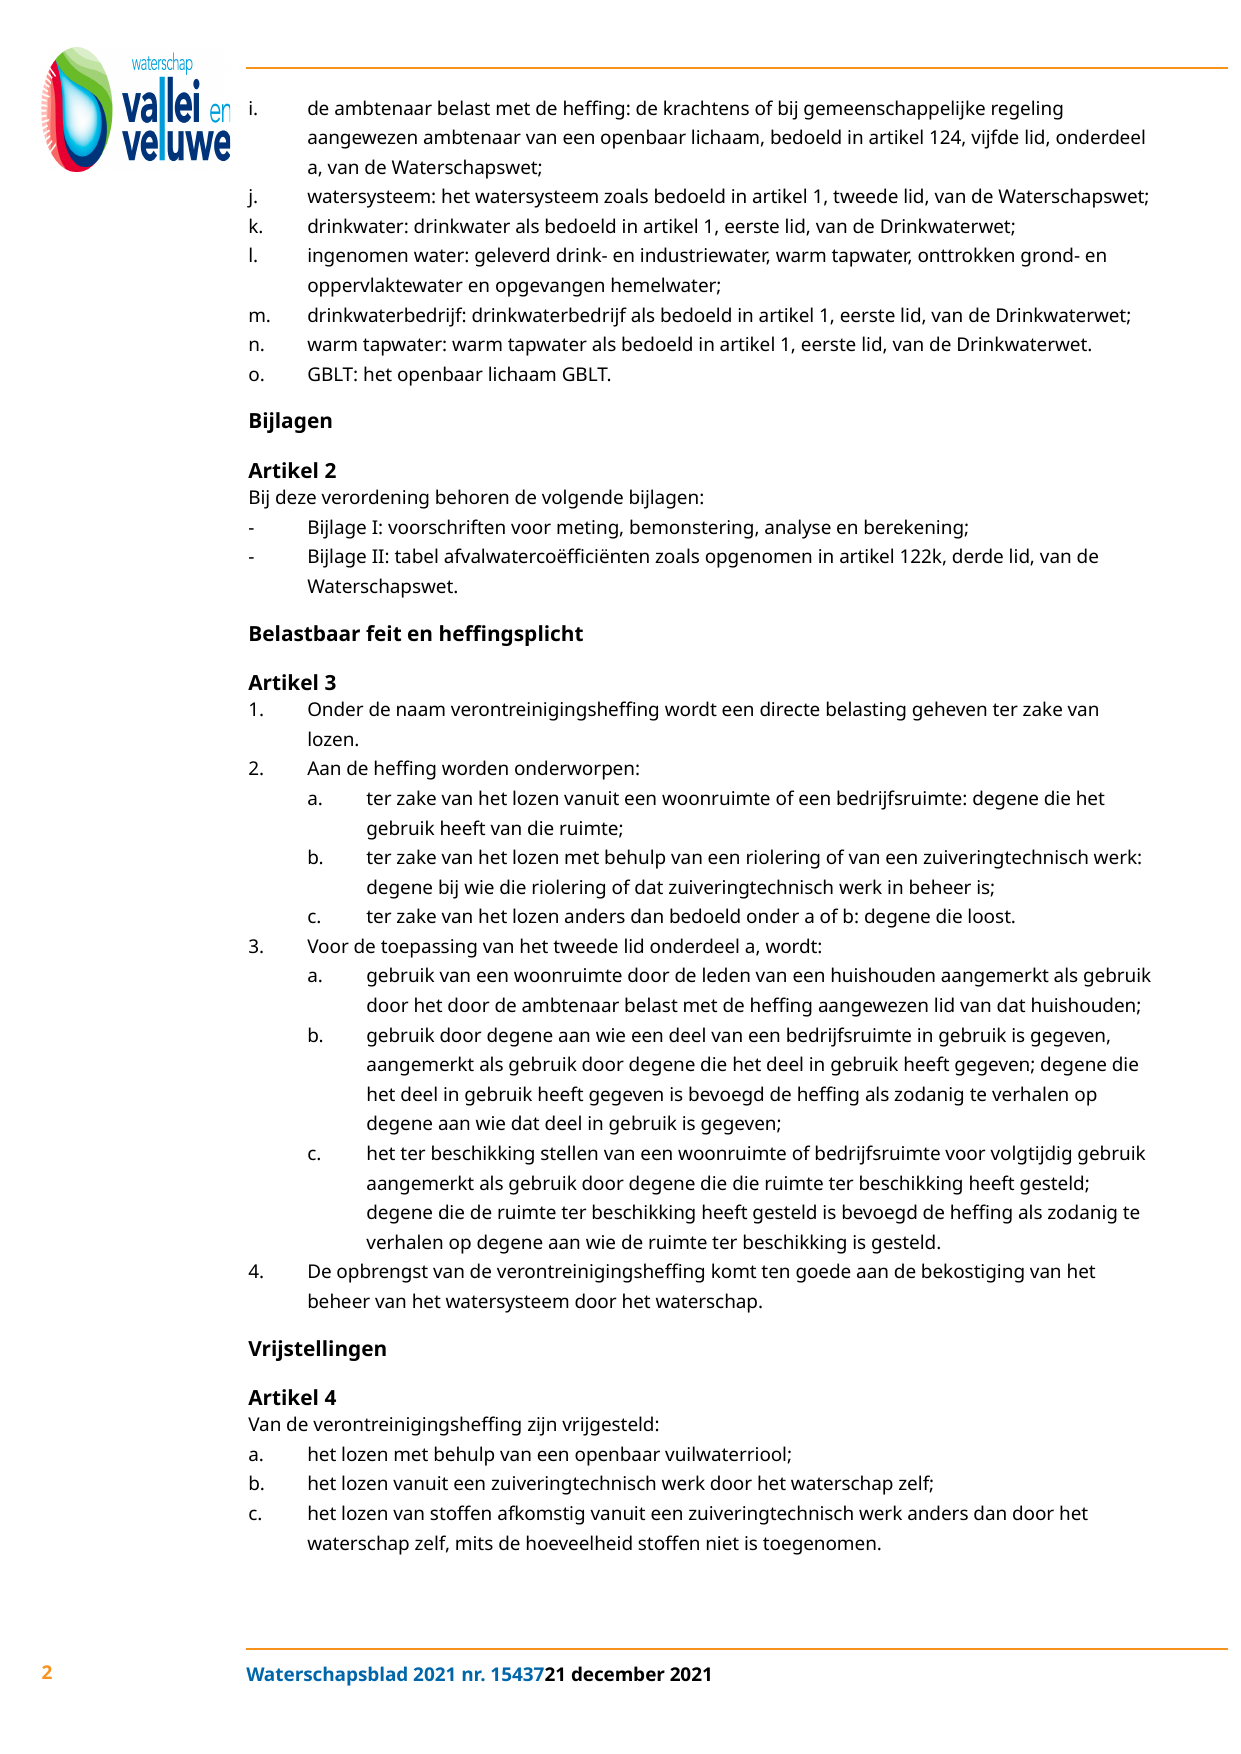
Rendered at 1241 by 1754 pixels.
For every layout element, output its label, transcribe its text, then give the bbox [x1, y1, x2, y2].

list De opbrengst van de verontreinigingsheffing komt ten goede aan de bekostiging van het beheer van het watersysteem door het waterschap. [248, 1258, 1152, 1314]
list ingenomen water: geleverd drink- en industriewater, warm tapwater, onttrokken grond- en oppervlaktewater en opgevangen hemelwater; [248, 243, 1152, 298]
list de ambtenaar belast met de heffing: de krachtens of bij gemeenschappelijke regeling aangewezen ambtenaar van een openbaar lichaam, bedoeld in artikel 124, vijfde lid, onderdeel a, van de Waterschapswet; [248, 95, 1152, 180]
list Bijlage I: voorschriften voor meting, bemonstering, analyse en berekening; [248, 514, 1152, 540]
list Aan de heffing worden onderworpen: [248, 756, 1152, 781]
text Belastbaar feit en heffingsplicht [248, 619, 1152, 647]
text Artikel 3 [248, 668, 1152, 696]
text Artikel 4 [248, 1383, 1152, 1411]
text Bij deze verordening behoren de volgende bijlagen: [248, 484, 1152, 510]
picture [41, 47, 231, 172]
text Van de verontreinigingsheffing zijn vrijgesteld: [248, 1411, 1152, 1437]
text Vrijstellingen [248, 1334, 1152, 1362]
list gebruik van een woonruimte door de leden van een huishouden aangemerkt als gebruik door het door de ambtenaar belast met de heffing aangewezen lid van dat huishouden; [307, 963, 1152, 1018]
list watersysteem: het watersysteem zoals bedoeld in artikel 1, tweede lid, van de Waterschapswet; [248, 183, 1152, 209]
list Voor de toepassing van het tweede lid onderdeel a, wordt: [248, 933, 1152, 959]
list ter zake van het lozen met behulp van een riolering of van een zuiveringtechnisch werk: degene bij wie die riolering of dat zuiveringtechnisch werk in beheer is; [307, 844, 1152, 900]
list drinkwaterbedrijf: drinkwaterbedrijf als bedoeld in artikel 1, eerste lid, van de Drinkwaterwet; [248, 302, 1152, 328]
list ter zake van het lozen anders dan bedoeld onder a of b: degene die loost. [307, 903, 1152, 929]
list ter zake van het lozen vanuit een woonruimte of een bedrijfsruimte: degene die het gebruik heeft van die ruimte; [307, 785, 1152, 841]
text Artikel 2 [248, 456, 1152, 484]
list het ter beschikking stellen van een woonruimte of bedrijfsruimte voor volgtijdig gebruik aangemerkt als gebruik door degene die die ruimte ter beschikking heeft gesteld; degene die de ruimte ter beschikking heeft gesteld is bevoegd de heffing als zodanig te verhalen op degene aan wie de ruimte ter beschikking is gesteld. [307, 1140, 1152, 1255]
list GBLT: het openbaar lichaam GBLT. [248, 361, 1152, 387]
list gebruik door degene aan wie een deel van een bedrijfsruimte in gebruik is gegeven, aangemerkt als gebruik door degene die het deel in gebruik heeft gegeven; degene die het deel in gebruik heeft gegeven is bevoegd de heffing als zodanig te verhalen op degene aan wie dat deel in gebruik is gegeven; [307, 1022, 1152, 1136]
list warm tapwater: warm tapwater als bedoeld in artikel 1, eerste lid, van de Drinkwaterwet. [248, 331, 1152, 357]
list Bijlage II: tabel afvalwatercoëfficiënten zoals opgenomen in artikel 122k, derde lid, van de Waterschapswet. [248, 543, 1152, 599]
list het lozen van stoffen afkomstig vanuit een zuiveringtechnisch werk anders dan door het waterschap zelf, mits de hoeveelheid stoffen niet is toegenomen. [248, 1500, 1152, 1556]
list Onder de naam verontreinigingsheffing wordt een directe belasting geheven ter zake van lozen. [248, 696, 1152, 752]
list het lozen vanuit een zuiveringtechnisch werk door het waterschap zelf; [248, 1471, 1152, 1496]
list drinkwater: drinkwater als bedoeld in artikel 1, eerste lid, van de Drinkwaterwet; [248, 213, 1152, 239]
text Bijlagen [248, 407, 1152, 435]
list het lozen met behulp van een openbaar vuilwaterriool; [248, 1441, 1152, 1467]
